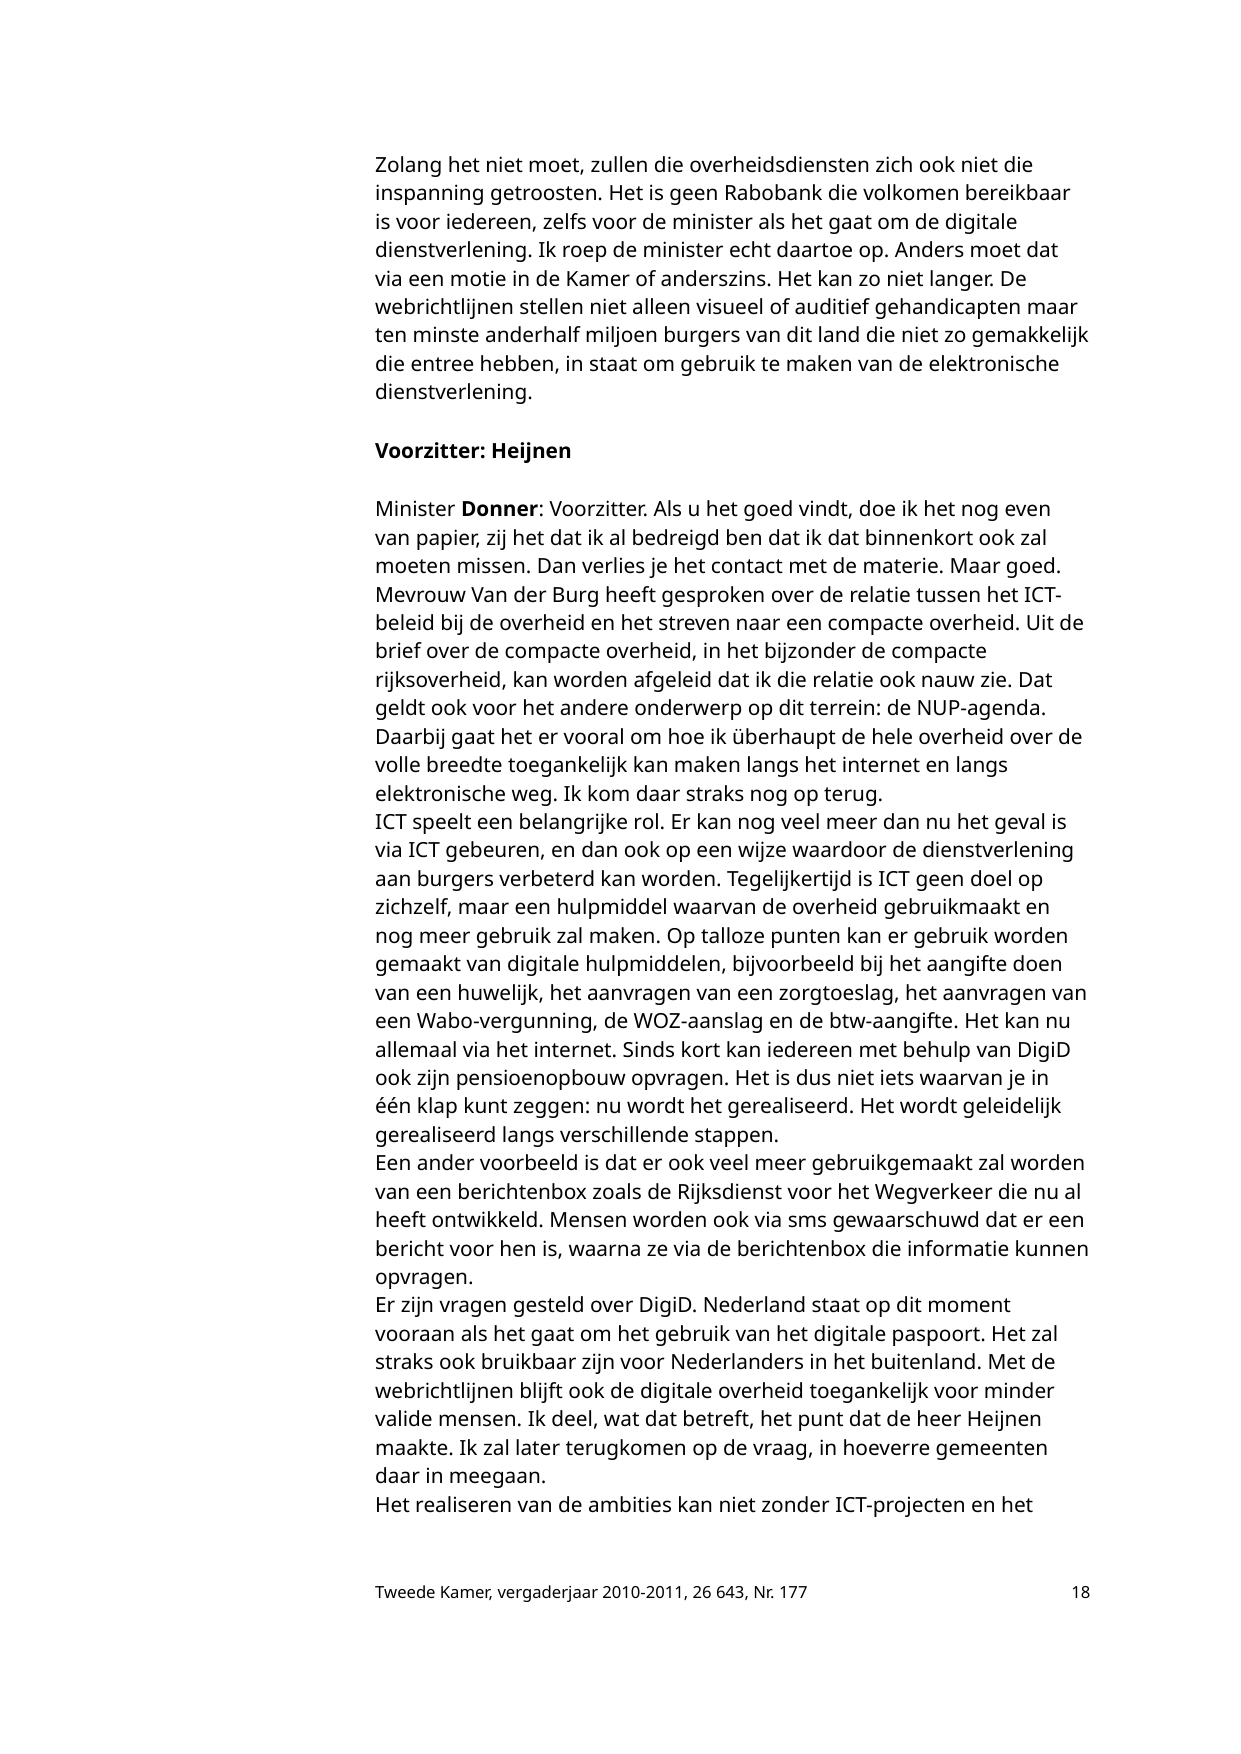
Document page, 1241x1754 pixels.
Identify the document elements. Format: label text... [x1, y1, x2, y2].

text Voorzitter: Heijnen [375, 436, 1090, 464]
text Minister Donner: Voorzitter. Als u het goed vindt, doe ik het nog even van papier, zij het dat ik al bedreigd ben dat ik dat binnenkort ook zal moeten missen. Dan verlies je het contact met de materie. Maar goed. [375, 494, 1090, 580]
text Het realiseren van de ambities kan niet zonder ICT-projecten en het [375, 1490, 1090, 1518]
text Zolang het niet moet, zullen die overheidsdiensten zich ook niet die inspanning getroosten. Het is geen Rabobank die volkomen bereikbaar is voor iedereen, zelfs voor de minister als het gaat om de digitale dienstverlening. Ik roep de minister echt daartoe op. Anders moet dat via een motie in de Kamer of anderszins. Het kan zo niet langer. De webrichtlijnen stellen niet alleen visueel of auditief gehandicapten maar ten minste anderhalf miljoen burgers van dit land die niet zo gemakkelijk die entree hebben, in staat om gebruik te maken van de elektronische dienstverlening. [375, 150, 1090, 406]
text ICT speelt een belangrijke rol. Er kan nog veel meer dan nu het geval is via ICT gebeuren, en dan ook op een wijze waardoor de dienstverlening aan burgers verbeterd kan worden. Tegelijkertijd is ICT geen doel op zichzelf, maar een hulpmiddel waarvan de overheid gebruikmaakt en nog meer gebruik zal maken. Op talloze punten kan er gebruik worden gemaakt van digitale hulpmiddelen, bijvoorbeeld bij het aangifte doen van een huwelijk, het aanvragen van een zorgtoeslag, het aanvragen van een Wabo-vergunning, de WOZ-aanslag en de btw-aangifte. Het kan nu allemaal via het internet. Sinds kort kan iedereen met behulp van DigiD ook zijn pensioenopbouw opvragen. Het is dus niet iets waarvan je in één klap kunt zeggen: nu wordt het gerealiseerd. Het wordt geleidelijk gerealiseerd langs verschillende stappen. [375, 807, 1090, 1148]
text Een ander voorbeeld is dat er ook veel meer gebruikgemaakt zal worden van een berichtenbox zoals de Rijksdienst voor het Wegverkeer die nu al heeft ontwikkeld. Mensen worden ook via sms gewaarschuwd dat er een bericht voor hen is, waarna ze via de berichtenbox die informatie kunnen opvragen. [375, 1148, 1090, 1291]
text Er zijn vragen gesteld over DigiD. Nederland staat op dit moment vooraan als het gaat om het gebruik van het digitale paspoort. Het zal straks ook bruikbaar zijn voor Nederlanders in het buitenland. Met de webrichtlijnen blijft ook de digitale overheid toegankelijk voor minder valide mensen. Ik deel, wat dat betreft, het punt dat de heer Heijnen maakte. Ik zal later terugkomen op de vraag, in hoeverre gemeenten daar in meegaan. [375, 1291, 1090, 1490]
text Mevrouw Van der Burg heeft gesproken over de relatie tussen het ICT-beleid bij de overheid en het streven naar een compacte overheid. Uit de brief over de compacte overheid, in het bijzonder de compacte rijksoverheid, kan worden afgeleid dat ik die relatie ook nauw zie. Dat geldt ook voor het andere onderwerp op dit terrein: de NUP-agenda. Daarbij gaat het er vooral om hoe ik überhaupt de hele overheid over de volle breedte toegankelijk kan maken langs het internet en langs elektronische weg. Ik kom daar straks nog op terug. [375, 580, 1090, 807]
